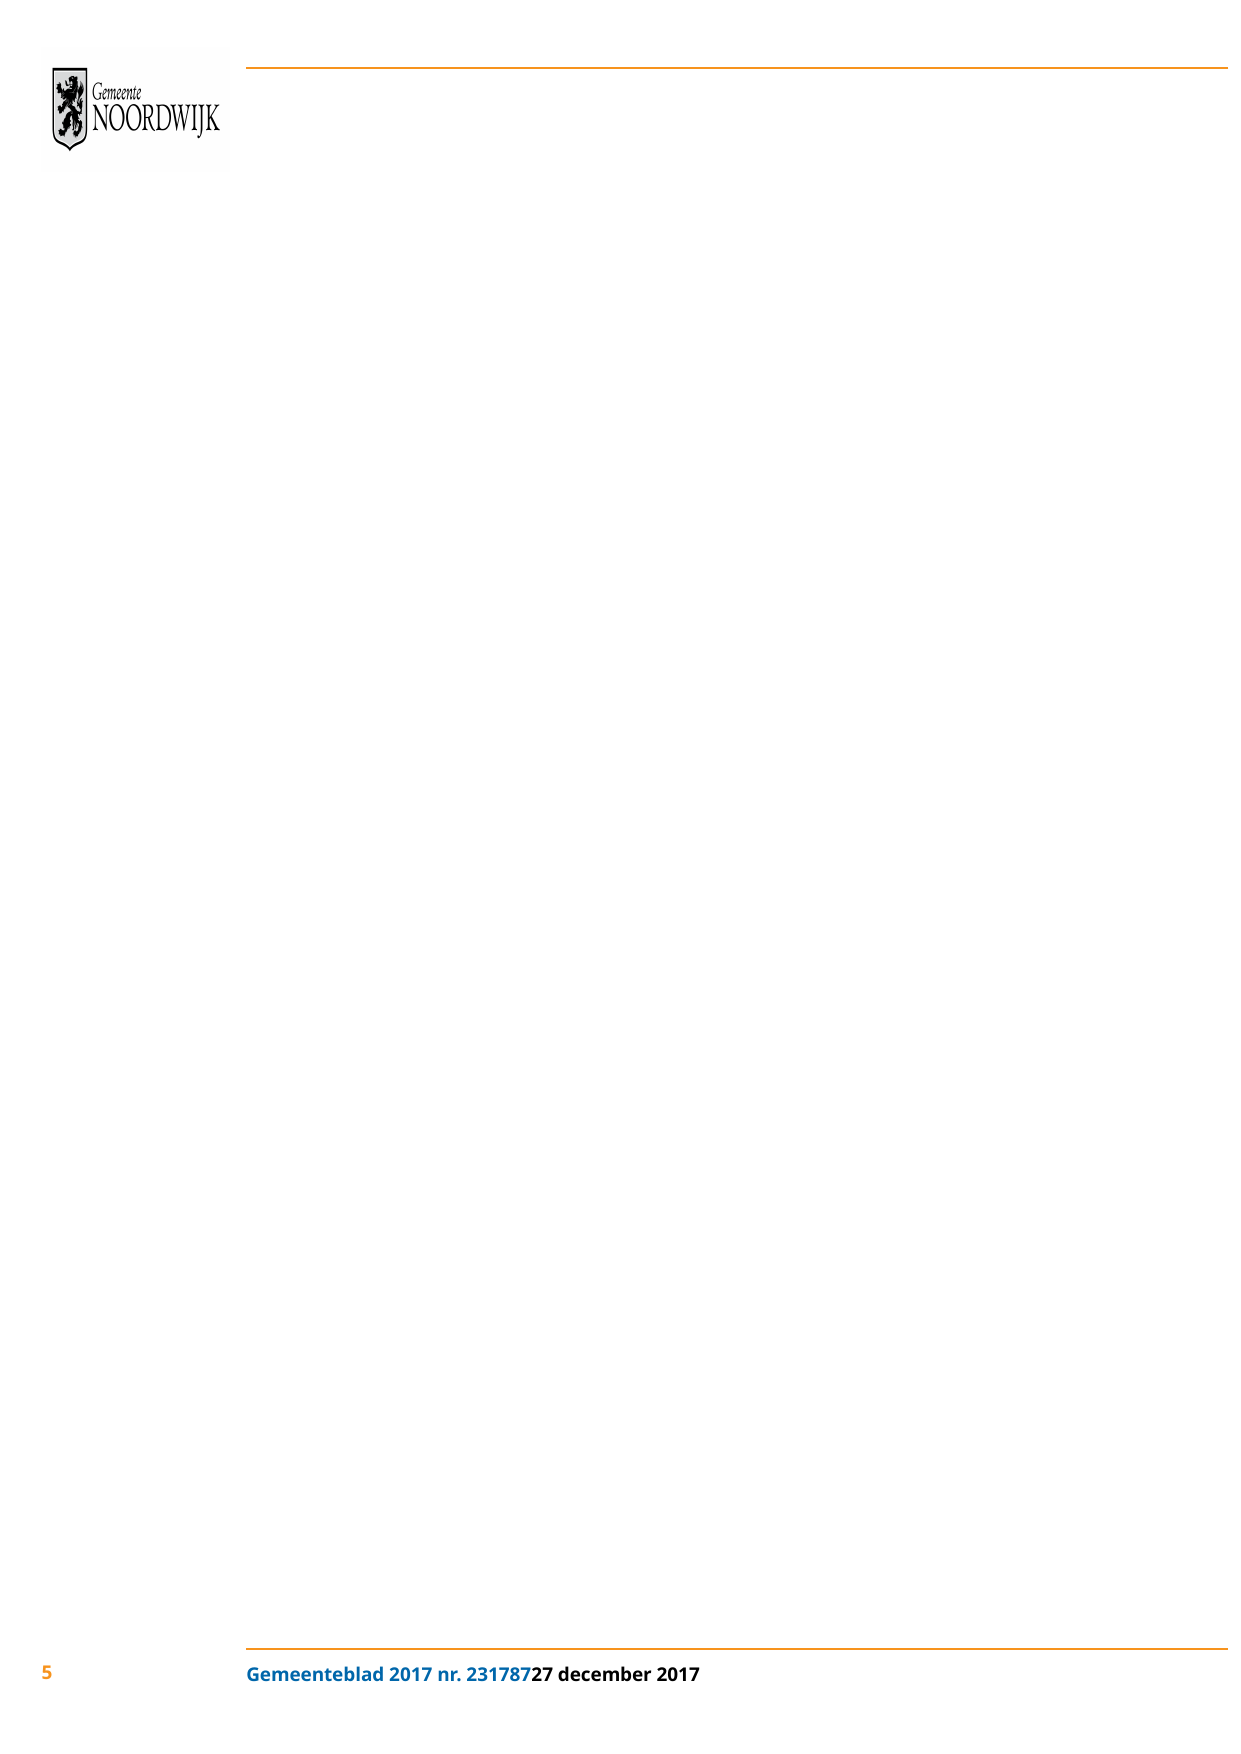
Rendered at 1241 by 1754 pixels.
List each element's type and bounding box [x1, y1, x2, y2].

picture [41, 47, 231, 172]
